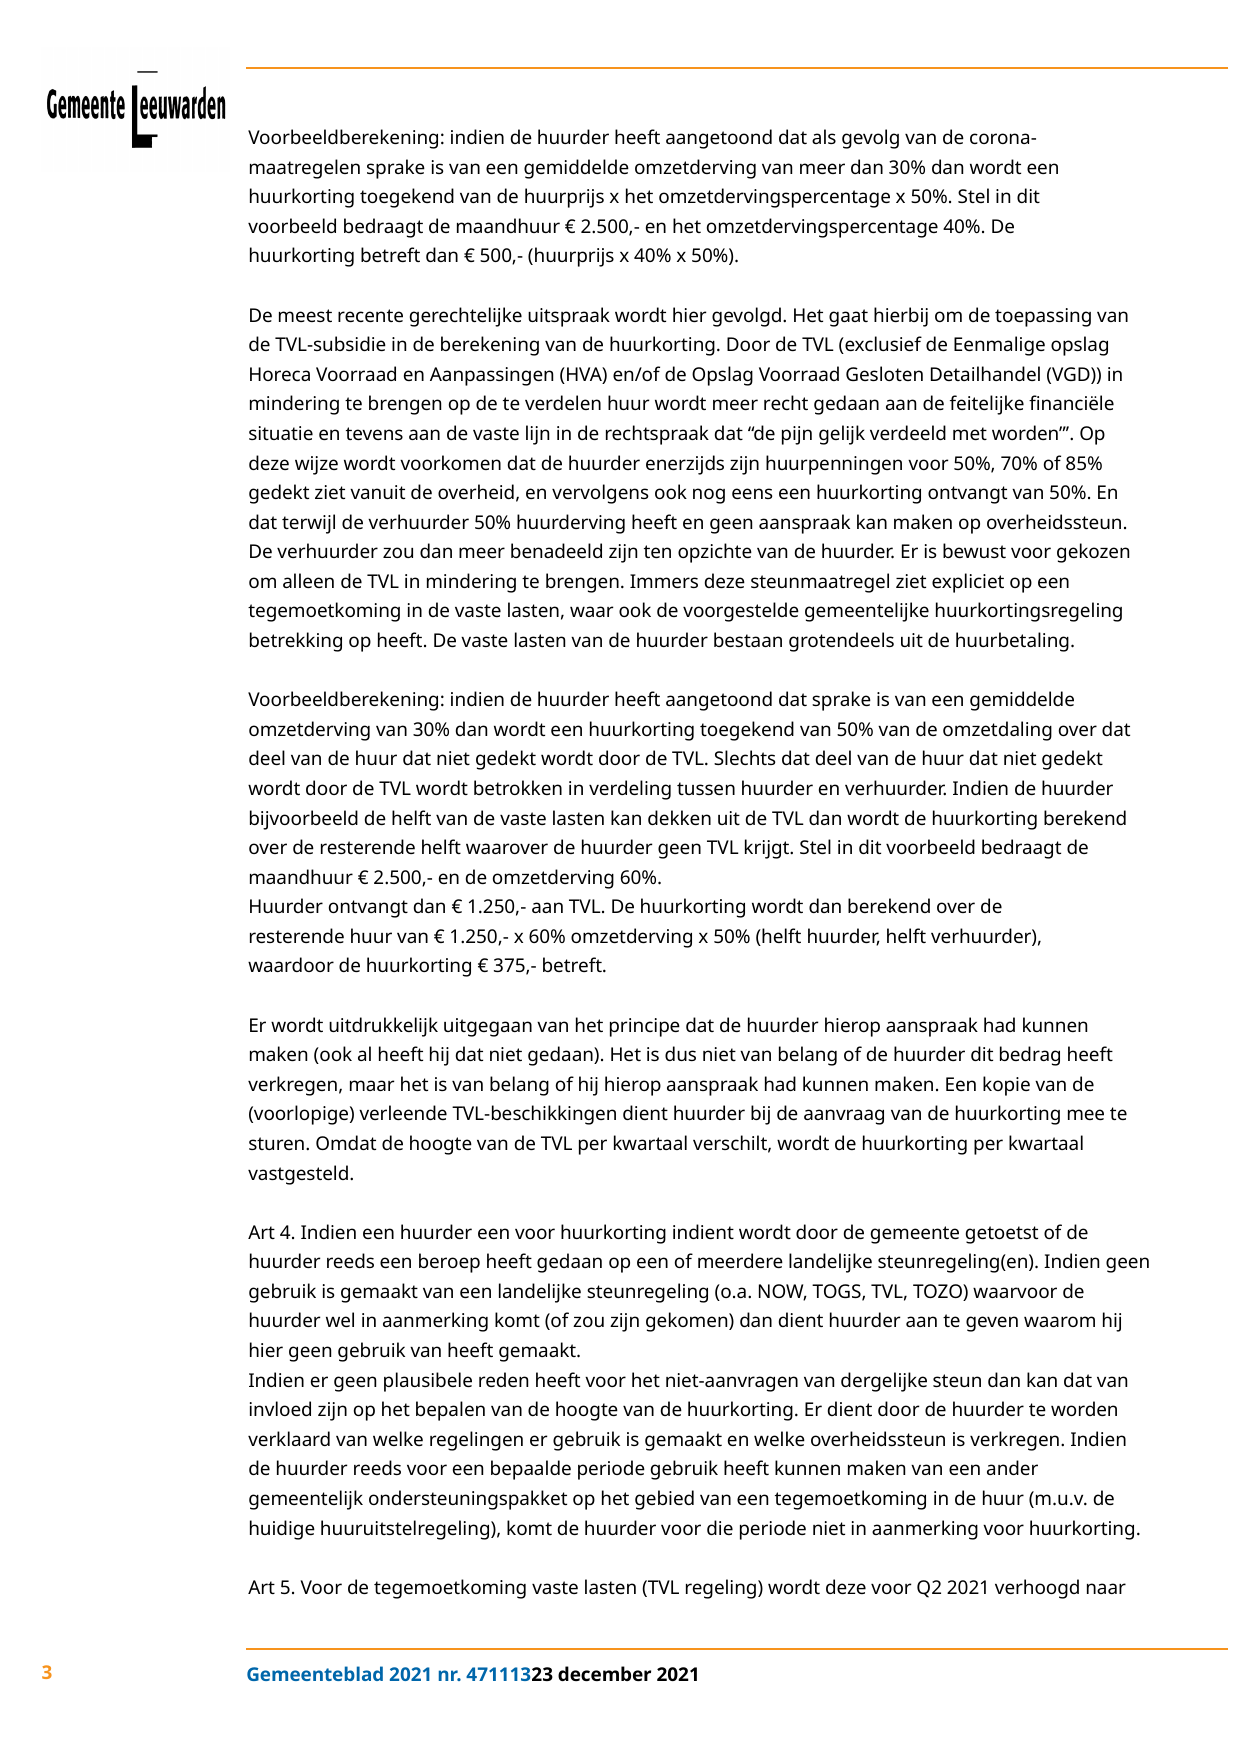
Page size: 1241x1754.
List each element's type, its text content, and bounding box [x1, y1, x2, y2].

text Er wordt uitdrukkelijk uitgegaan van het principe dat de huurder hierop aanspraak had kunnen maken (ook al heeft hij dat niet gedaan). Het is dus niet van belang of de huurder dit bedrag heeft verkregen, maar het is van belang of hij hierop aanspraak had kunnen maken. Een kopie van de (voorlopige) verleende TVL-beschikkingen dient huurder bij de aanvraag van de huurkorting mee te sturen. Omdat de hoogte van de TVL per kwartaal verschilt, wordt de huurkorting per kwartaal vastgesteld. [248, 1012, 1152, 1186]
text Voorbeeldberekening: indien de huurder heeft aangetoond dat sprake is van een gemiddelde omzetderving van 30% dan wordt een huurkorting toegekend van 50% van de omzetdaling over dat deel van de huur dat niet gedekt wordt door de TVL. Slechts dat deel van de huur dat niet gedekt wordt door de TVL wordt betrokken in verdeling tussen huurder en verhuurder. Indien de huurder bijvoorbeeld de helft van de vaste lasten kan dekken uit de TVL dan wordt de huurkorting berekend over de resterende helft waarover de huurder geen TVL krijgt. Stel in dit voorbeeld bedraagt de maandhuur € 2.500,- en de omzetderving 60%. [248, 686, 1152, 890]
picture [41, 47, 231, 172]
text huurkorting betreft dan € 500,- (huurprijs x 40% x 50%). [248, 243, 1152, 268]
text voorbeeld bedraagt de maandhuur € 2.500,- en het omzetdervingspercentage 40%. De [248, 213, 1152, 239]
text Huurder ontvangt dan € 1.250,- aan TVL. De huurkorting wordt dan berekend over de [248, 893, 1152, 919]
text Art 4. Indien een huurder een voor huurkorting indient wordt door de gemeente getoetst of de huurder reeds een beroep heeft gedaan op een of meerdere landelijke steunregeling(en). Indien geen gebruik is gemaakt van een landelijke steunregeling (o.a. NOW, TOGS, TVL, TOZO) waarvoor de huurder wel in aanmerking komt (of zou zijn gekomen) dan dient huurder aan te geven waarom hij hier geen gebruik van heeft gemaakt. [248, 1219, 1152, 1363]
text waardoor de huurkorting € 375,- betreft. [248, 953, 1152, 978]
text resterende huur van € 1.250,- x 60% omzetderving x 50% (helft huurder, helft verhuurder), [248, 923, 1152, 949]
text Voorbeeldberekening: indien de huurder heeft aangetoond dat als gevolg van de corona- maatregelen sprake is van een gemiddelde omzetderving van meer dan 30% dan wordt een huurkorting toegekend van de huurprijs x het omzetdervingspercentage x 50%. Stel in dit [248, 124, 1152, 209]
text Art 5. Voor de tegemoetkoming vaste lasten (TVL regeling) wordt deze voor Q2 2021 verhoogd naar [248, 1574, 1152, 1600]
text Indien er geen plausibele reden heeft voor het niet-aanvragen van dergelijke steun dan kan dat van invloed zijn op het bepalen van de hoogte van de huurkorting. Er dient door de huurder te worden verklaard van welke regelingen er gebruik is gemaakt en welke overheidssteun is verkregen. Indien de huurder reeds voor een bepaalde periode gebruik heeft kunnen maken van een ander gemeentelijk ondersteuningspakket op het gebied van een tegemoetkoming in de huur (m.u.v. de huidige huuruitstelregeling), komt de huurder voor die periode niet in aanmerking voor huurkorting. [248, 1367, 1152, 1541]
text De meest recente gerechtelijke uitspraak wordt hier gevolgd. Het gaat hierbij om de toepassing van de TVL-subsidie in de berekening van de huurkorting. Door de TVL (exclusief de Eenmalige opslag Horeca Voorraad en Aanpassingen (HVA) en/of de Opslag Voorraad Gesloten Detailhandel (VGD)) in mindering te brengen op de te verdelen huur wordt meer recht gedaan aan de feitelijke financiële situatie en tevens aan de vaste lijn in de rechtspraak dat “de pijn gelijk verdeeld met worden”’. Op deze wijze wordt voorkomen dat de huurder enerzijds zijn huurpenningen voor 50%, 70% of 85% gedekt ziet vanuit de overheid, en vervolgens ook nog eens een huurkorting ontvangt van 50%. En dat terwijl de verhuurder 50% huurderving heeft en geen aanspraak kan maken op overheidssteun. De verhuurder zou dan meer benadeeld zijn ten opzichte van de huurder. Er is bewust voor gekozen om alleen de TVL in mindering te brengen. Immers deze steunmaatregel ziet expliciet op een tegemoetkoming in de vaste lasten, waar ook de voorgestelde gemeentelijke huurkortingsregeling betrekking op heeft. De vaste lasten van de huurder bestaan grotendeels uit de huurbetaling. [248, 302, 1152, 653]
